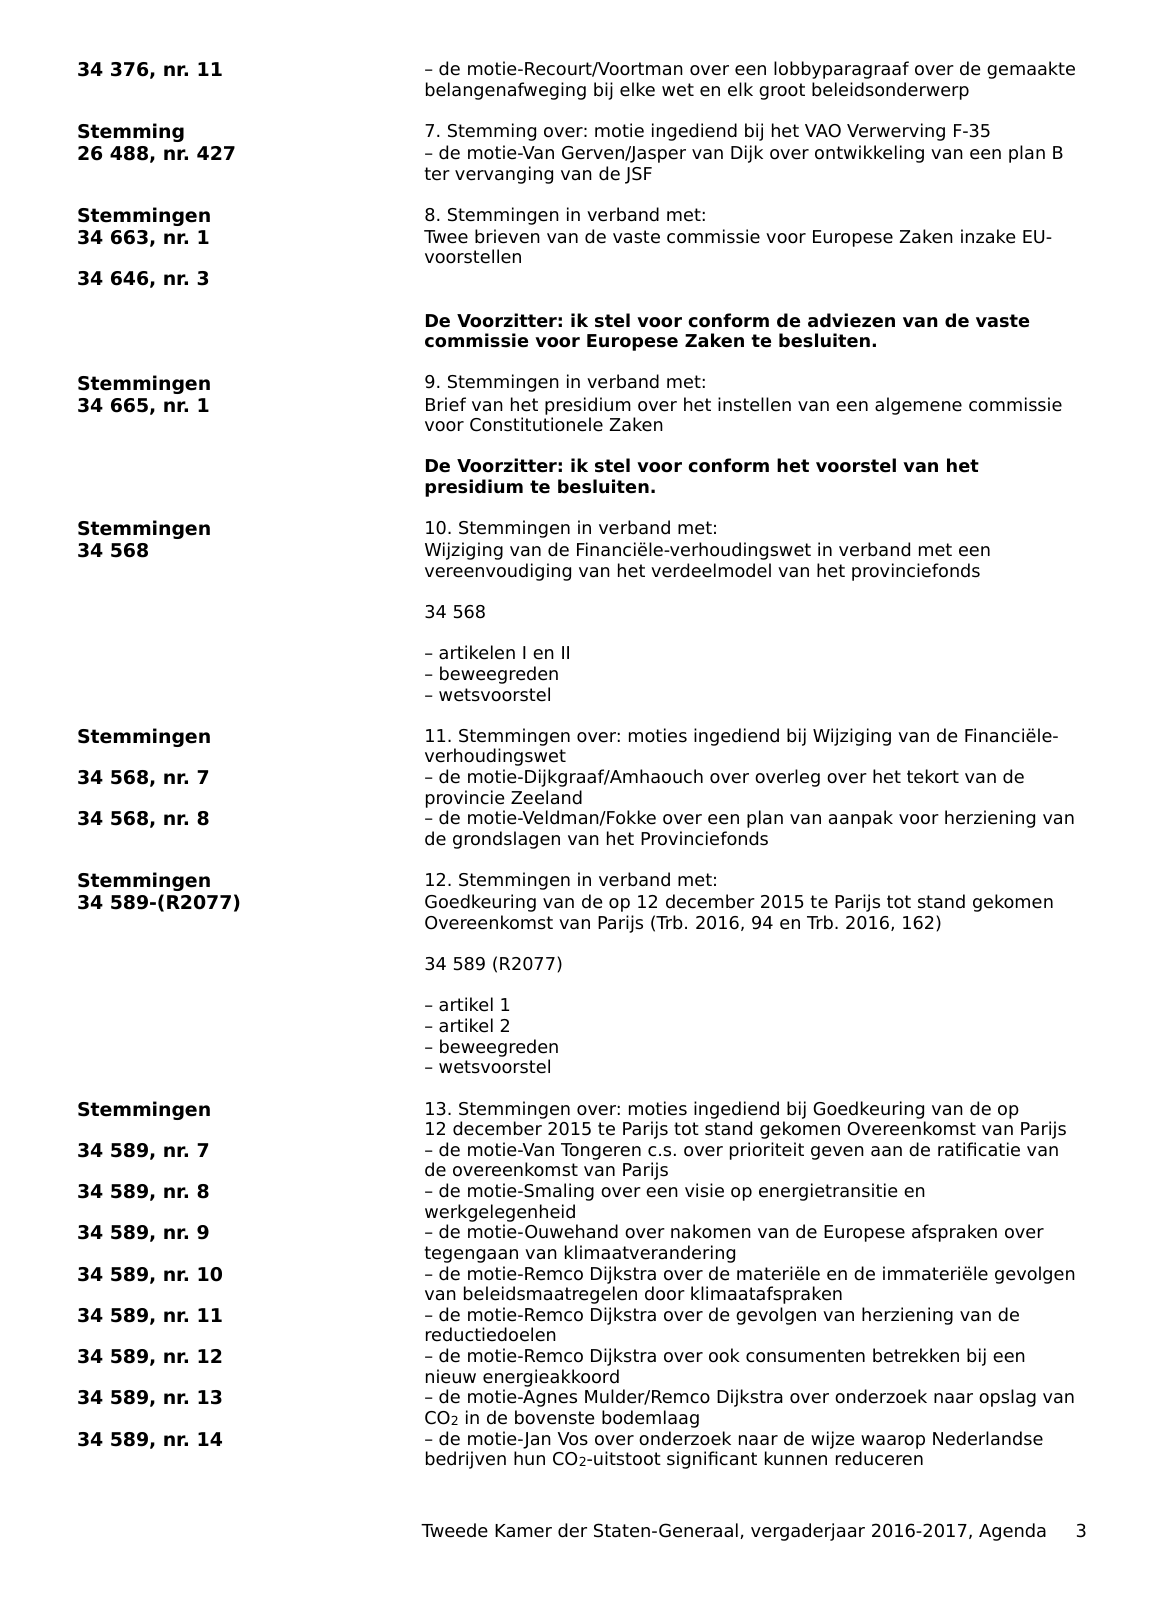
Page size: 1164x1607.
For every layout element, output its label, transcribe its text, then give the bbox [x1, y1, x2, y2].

table_cell Stemmingen [77, 205, 401, 227]
table_cell [401, 100, 418, 121]
table_cell – wetsvoorstel [418, 685, 1087, 705]
table_cell [401, 227, 418, 268]
table_cell Stemmingen [77, 518, 401, 540]
table_cell 34 589, nr. 13 [77, 1387, 401, 1428]
table_cell [418, 352, 1087, 372]
table_cell [401, 1387, 418, 1428]
table_cell [77, 602, 401, 623]
table_cell [401, 726, 418, 767]
table_cell [77, 456, 401, 498]
table_cell – de motie-Van Tongeren c.s. over prioriteit geven aan de ratificatie van de overeenkomst van Parijs [418, 1140, 1087, 1181]
table_cell 34 376, nr. 11 [77, 59, 401, 100]
table_cell – de motie-Van Gerven/Jasper van Dijk over ontwikkeling van een plan B ter vervanging van de JSF [418, 143, 1087, 184]
table_cell 34 646, nr. 3 [77, 268, 401, 290]
table_cell [77, 184, 401, 205]
table_cell [401, 1099, 418, 1140]
table_cell [401, 954, 418, 975]
table_cell [418, 290, 1087, 311]
table_cell [401, 808, 418, 849]
table_cell 34 589, nr. 9 [77, 1222, 401, 1263]
table_cell [401, 581, 418, 602]
table_cell – de motie-Jan Vos over onderzoek naar de wijze waarop Nederlandse bedrijven hun CO2-uitstoot significant kunnen reduceren [418, 1429, 1087, 1470]
table_cell Stemmingen [77, 373, 401, 394]
table_cell [77, 100, 401, 121]
table_cell 34 589, nr. 7 [77, 1140, 401, 1181]
table_cell [401, 1305, 418, 1346]
table_cell 34 589, nr. 12 [77, 1346, 401, 1387]
table_cell [401, 121, 418, 143]
table_cell [77, 1016, 401, 1037]
table_cell [401, 1140, 418, 1181]
table_cell [418, 1078, 1087, 1098]
table_cell – de motie-Ouwehand over nakomen van de Europese afspraken over tegengaan van klimaatverandering [418, 1222, 1087, 1263]
table_cell 7. Stemming over: motie ingediend bij het VAO Verwerving F-35 [418, 121, 1087, 143]
table_cell 26 488, nr. 427 [77, 143, 401, 184]
table_cell Stemmingen [77, 1099, 401, 1140]
table_cell [77, 623, 401, 643]
table_cell Brief van het presidium over het instellen van een algemene commissie voor Constitutionele Zaken [418, 395, 1087, 436]
table_cell [401, 1078, 418, 1098]
table_cell [77, 1057, 401, 1078]
table_cell 34 568, nr. 7 [77, 767, 401, 808]
table_cell 34 568, nr. 8 [77, 808, 401, 849]
table_cell [418, 268, 1087, 290]
table_cell [401, 623, 418, 643]
table_cell 34 589, nr. 10 [77, 1264, 401, 1305]
table_cell [401, 1264, 418, 1305]
table_cell [401, 290, 418, 311]
table_cell [401, 184, 418, 205]
table_cell – artikel 2 [418, 1016, 1087, 1037]
table_cell [77, 352, 401, 372]
table_cell [77, 436, 401, 456]
table_cell – de motie-Recourt/Voortman over een lobbyparagraaf over de gemaakte belangenafweging bij elke wet en elk groot beleidsonderwerp [418, 59, 1087, 100]
table_cell [401, 518, 418, 540]
table_cell [401, 436, 418, 456]
table_cell [77, 705, 401, 726]
table_cell [401, 870, 418, 892]
table_cell Twee brieven van de vaste commissie voor Europese Zaken inzake EU-voorstellen [418, 227, 1087, 268]
table_cell [401, 1346, 418, 1387]
table_cell – de motie-Agnes Mulder/Remco Dijkstra over onderzoek naar opslag van CO2 in de bovenste bodemlaag [418, 1387, 1087, 1428]
table_cell [401, 373, 418, 394]
table_cell Stemmingen [77, 726, 401, 767]
table_cell [418, 705, 1087, 726]
table_cell [401, 643, 418, 664]
table_cell [418, 184, 1087, 205]
table_cell [401, 395, 418, 436]
table_cell [401, 1057, 418, 1078]
table_cell [77, 934, 401, 954]
table_cell [418, 623, 1087, 643]
table_cell [77, 290, 401, 311]
table_cell 34 589, nr. 8 [77, 1181, 401, 1222]
table_cell [77, 581, 401, 602]
table_cell [401, 456, 418, 498]
table_cell [418, 100, 1087, 121]
table_cell Wijziging van de Financiële-verhoudingswet in verband met een vereenvoudiging van het verdeelmodel van het provinciefonds [418, 540, 1087, 581]
table_cell [401, 705, 418, 726]
table_cell Stemmingen [77, 870, 401, 892]
table_cell [401, 1181, 418, 1222]
table_cell [418, 581, 1087, 602]
table_cell [401, 268, 418, 290]
table_cell [401, 311, 418, 352]
table_cell [418, 975, 1087, 995]
table_cell 34 589, nr. 14 [77, 1429, 401, 1470]
table_cell [401, 975, 418, 995]
table_cell [401, 664, 418, 684]
table_cell 34 663, nr. 1 [77, 227, 401, 268]
table_cell 34 589, nr. 11 [77, 1305, 401, 1346]
table_cell [401, 59, 418, 100]
table_cell [77, 685, 401, 705]
table_cell 10. Stemmingen in verband met: [418, 518, 1087, 540]
table_cell [418, 498, 1087, 518]
table_cell – de motie-Veldman/Fokke over een plan van aanpak voor herziening van de grondslagen van het Provinciefonds [418, 808, 1087, 849]
table_cell 8. Stemmingen in verband met: [418, 205, 1087, 227]
table_cell – beweegreden [418, 1037, 1087, 1057]
table_cell [418, 934, 1087, 954]
table_cell [401, 995, 418, 1016]
table_cell 34 665, nr. 1 [77, 395, 401, 436]
table_cell [401, 685, 418, 705]
table_cell [401, 1222, 418, 1263]
table_cell [401, 1429, 418, 1470]
table_cell [401, 767, 418, 808]
table_cell – wetsvoorstel [418, 1057, 1087, 1078]
table_cell – de motie-Smaling over een visie op energietransitie en werkgelegenheid [418, 1181, 1087, 1222]
table_cell [401, 498, 418, 518]
table_cell 11. Stemmingen over: moties ingediend bij Wijziging van de Financiële-verhoudingswet [418, 726, 1087, 767]
table_cell 9. Stemmingen in verband met: [418, 373, 1087, 394]
table_cell De Voorzitter: ik stel voor conform het voorstel van het presidium te besluiten. [418, 456, 1087, 498]
table_cell [77, 664, 401, 684]
table_cell – artikelen I en II [418, 643, 1087, 664]
table_cell [401, 1037, 418, 1057]
table_cell Goedkeuring van de op 12 december 2015 te Parijs tot stand gekomen Overeenkomst van Parijs (Trb. 2016, 94 en Trb. 2016, 162) [418, 892, 1087, 933]
table_cell 34 589 (R2077) [418, 954, 1087, 975]
table_cell [401, 602, 418, 623]
table_cell – de motie-Dijkgraaf/Amhaouch over overleg over het tekort van de provincie Zeeland [418, 767, 1087, 808]
table_cell Stemming [77, 121, 401, 143]
table_cell [418, 436, 1087, 456]
table_cell – de motie-Remco Dijkstra over de gevolgen van herziening van de reductiedoelen [418, 1305, 1087, 1346]
table_cell [77, 975, 401, 995]
table_cell De Voorzitter: ik stel voor conform de adviezen van de vaste commissie voor Europese Zaken te besluiten. [418, 311, 1087, 352]
table_cell [418, 850, 1087, 870]
table_cell [77, 954, 401, 975]
table_cell 34 589-(R2077) [77, 892, 401, 933]
table_cell [401, 352, 418, 372]
table_cell [401, 892, 418, 933]
table_cell [401, 1016, 418, 1037]
table_cell 13. Stemmingen over: moties ingediend bij Goedkeuring van de op 12 december 2015 te Parijs tot stand gekomen Overeenkomst van Parijs [418, 1099, 1087, 1140]
table_cell [401, 143, 418, 184]
table_cell [401, 850, 418, 870]
table_cell – artikel 1 [418, 995, 1087, 1016]
table_cell [77, 995, 401, 1016]
table_cell – beweegreden [418, 664, 1087, 684]
table_cell [77, 1078, 401, 1098]
table_cell 34 568 [418, 602, 1087, 623]
table_cell – de motie-Remco Dijkstra over de materiële en de immateriële gevolgen van beleidsmaatregelen door klimaatafspraken [418, 1264, 1087, 1305]
table_cell [401, 934, 418, 954]
table_cell – de motie-Remco Dijkstra over ook consumenten betrekken bij een nieuw energieakkoord [418, 1346, 1087, 1387]
table_cell [401, 540, 418, 581]
table_cell [77, 498, 401, 518]
table_cell [77, 1037, 401, 1057]
table_cell [77, 850, 401, 870]
table_cell 34 568 [77, 540, 401, 581]
table_cell [77, 643, 401, 664]
table_cell [77, 311, 401, 352]
table_cell 12. Stemmingen in verband met: [418, 870, 1087, 892]
table_cell [401, 205, 418, 227]
